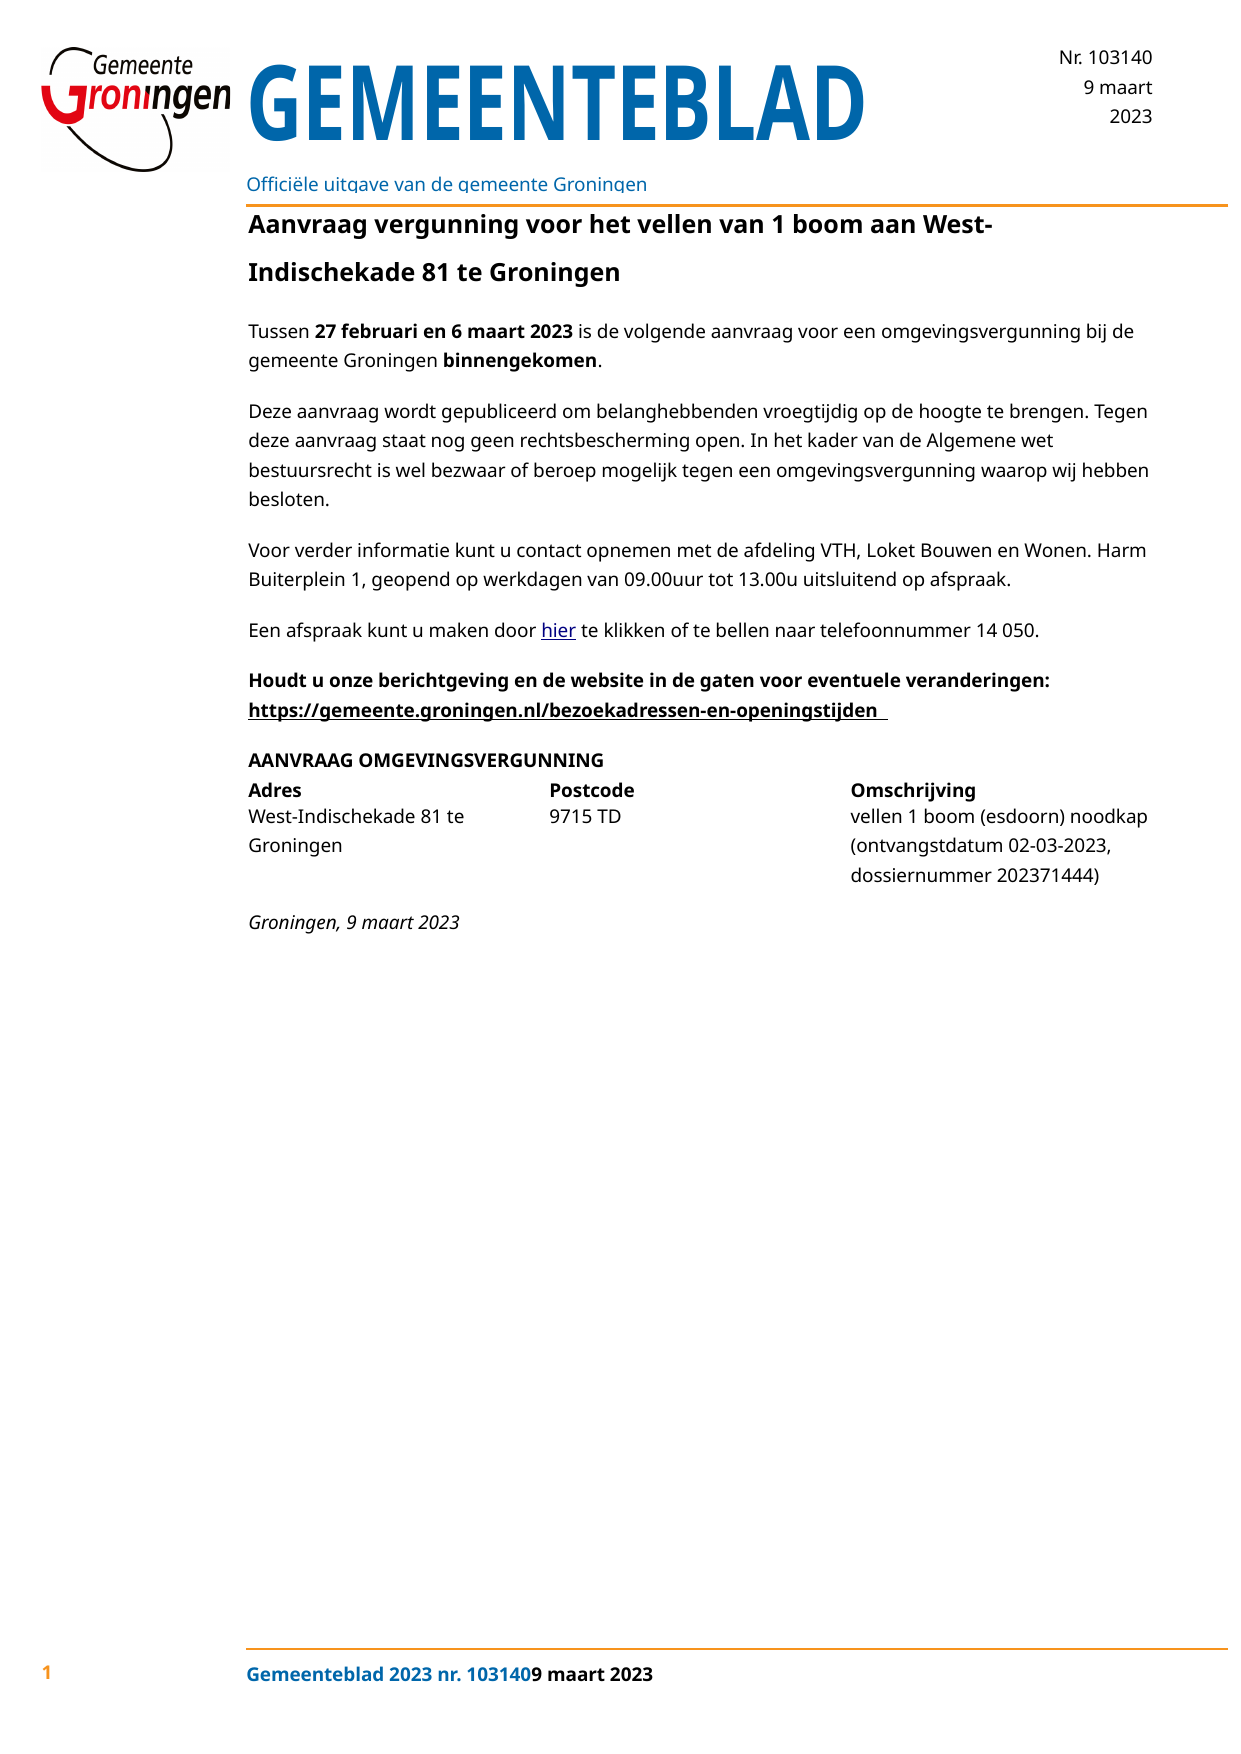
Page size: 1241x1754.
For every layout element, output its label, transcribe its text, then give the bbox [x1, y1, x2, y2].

text Groningen, 9 maart 2023 [248, 909, 1152, 935]
text Deze aanvraag wordt gepubliceerd om belanghebbenden vroegtijdig op de hoogte te brengen. Tegen deze aanvraag staat nog geen rechtsbescherming open. In het kader van de Algemene wet bestuursrecht is wel bezwaar of beroep mogelijk tegen een omgevingsvergunning waarop wij hebben besloten. [248, 398, 1152, 512]
table_cell vellen 1 boom (esdoorn) noodkap (ontvangstdatum 02-03-2023, dossiernummer 202371444) [850, 803, 1152, 888]
text Houdt u onze berichtgeving en de website in de gaten voor eventuele veranderingen: https://gemeente.groningen.nl/bezoekadressen-en-openingstijden [248, 667, 1152, 723]
text Voor verder informatie kunt u contact opnemen met de afdeling VTH, Loket Bouwen en Wonen. Harm Buiterplein 1, geopend op werkdagen van 09.00uur tot 13.00u uitsluitend op afspraak. [248, 537, 1152, 592]
table_cell 9715 TD [549, 803, 850, 888]
table_header Omschrijving [850, 777, 1152, 803]
table_cell West-Indischekade 81 te Groningen [248, 803, 549, 888]
picture [41, 47, 231, 172]
text Aanvraag vergunning voor het vellen van 1 boom aan West-Indischekade 81 te Groningen [248, 207, 1152, 288]
table_header Adres [248, 777, 549, 803]
text Tussen 27 februari en 6 maart 2023 is de volgende aanvraag voor een omgevingsvergunning bij de gemeente Groningen binnengekomen. [248, 318, 1152, 373]
text AANVRAAG OMGEVINGSVERGUNNING [248, 747, 1152, 773]
table_header Postcode [549, 777, 850, 803]
text Een afspraak kunt u maken door hier te klikken of te bellen naar telefoonnummer 14 050. [248, 617, 1152, 643]
